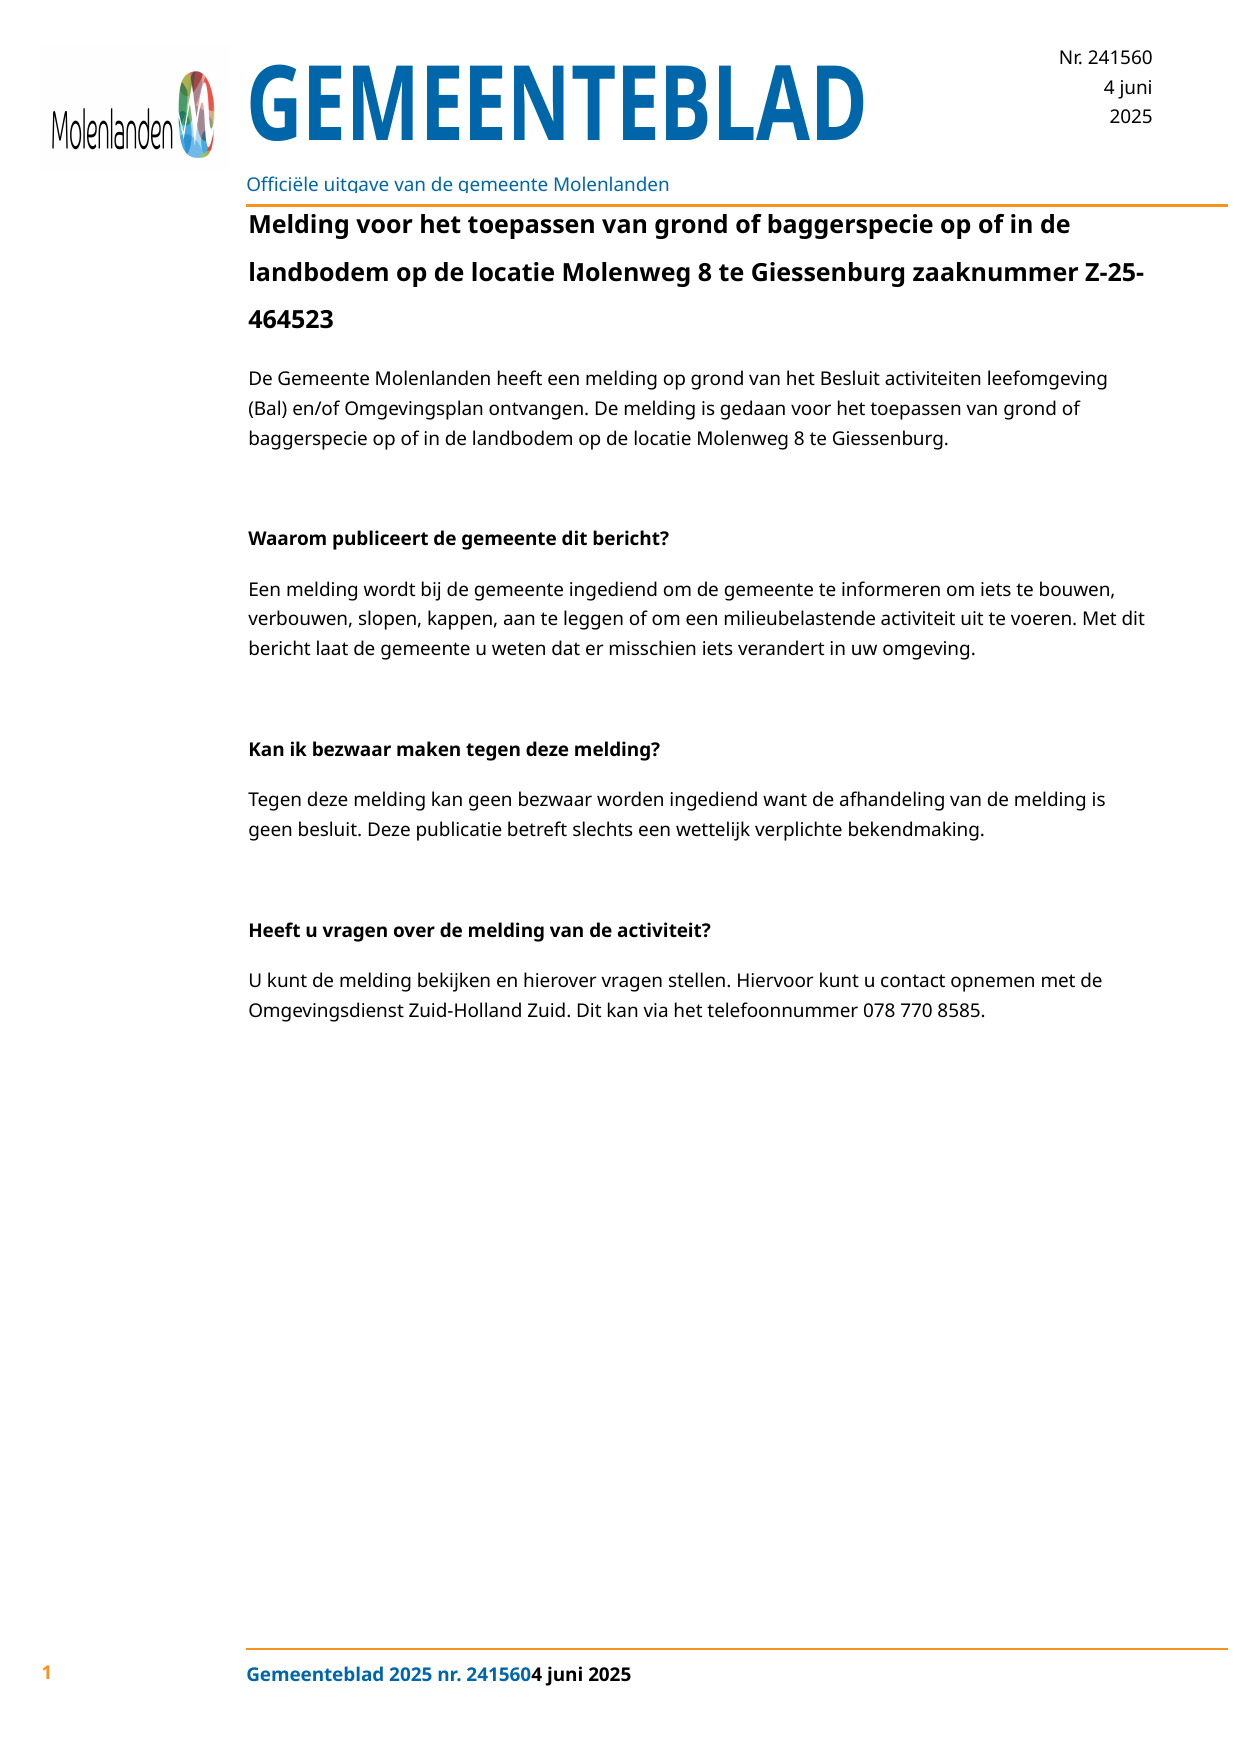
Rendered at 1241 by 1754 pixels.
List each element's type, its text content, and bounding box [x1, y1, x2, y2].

picture [41, 47, 231, 172]
text Waarom publiceert de gemeente dit bericht? [248, 526, 1152, 551]
text Heeft u vragen over de melding van de activiteit? [248, 917, 1152, 942]
text De Gemeente Molenlanden heeft een melding op grond van het Besluit activiteiten leefomgeving (Bal) en/of Omgevingsplan ontvangen. De melding is gedaan voor het toepassen van grond of baggerspecie op of in de landbodem op de locatie Molenweg 8 te Giessenburg. [248, 366, 1152, 450]
text Een melding wordt bij de gemeente ingediend om de gemeente te informeren om iets te bouwen, verbouwen, slopen, kappen, aan te leggen of om een milieubelastende activiteit uit te voeren. Met dit bericht laat de gemeente u weten dat er misschien iets verandert in uw omgeving. [248, 576, 1152, 661]
text Kan ik bezwaar maken tegen deze melding? [248, 736, 1152, 762]
text Tegen deze melding kan geen bezwaar worden ingediend want de afhandeling van de melding is geen besluit. Deze publicatie betreft slechts een wettelijk verplichte bekendmaking. [248, 786, 1152, 842]
text Melding voor het toepassen van grond of baggerspecie op of in de landbodem op de locatie Molenweg 8 te Giessenburg zaaknummer Z-25-464523 [248, 207, 1152, 336]
text U kunt de melding bekijken en hierover vragen stellen. Hiervoor kunt u contact opnemen met de Omgevingsdienst Zuid-Holland Zuid. Dit kan via het telefoonnummer 078 770 8585. [248, 967, 1152, 1022]
